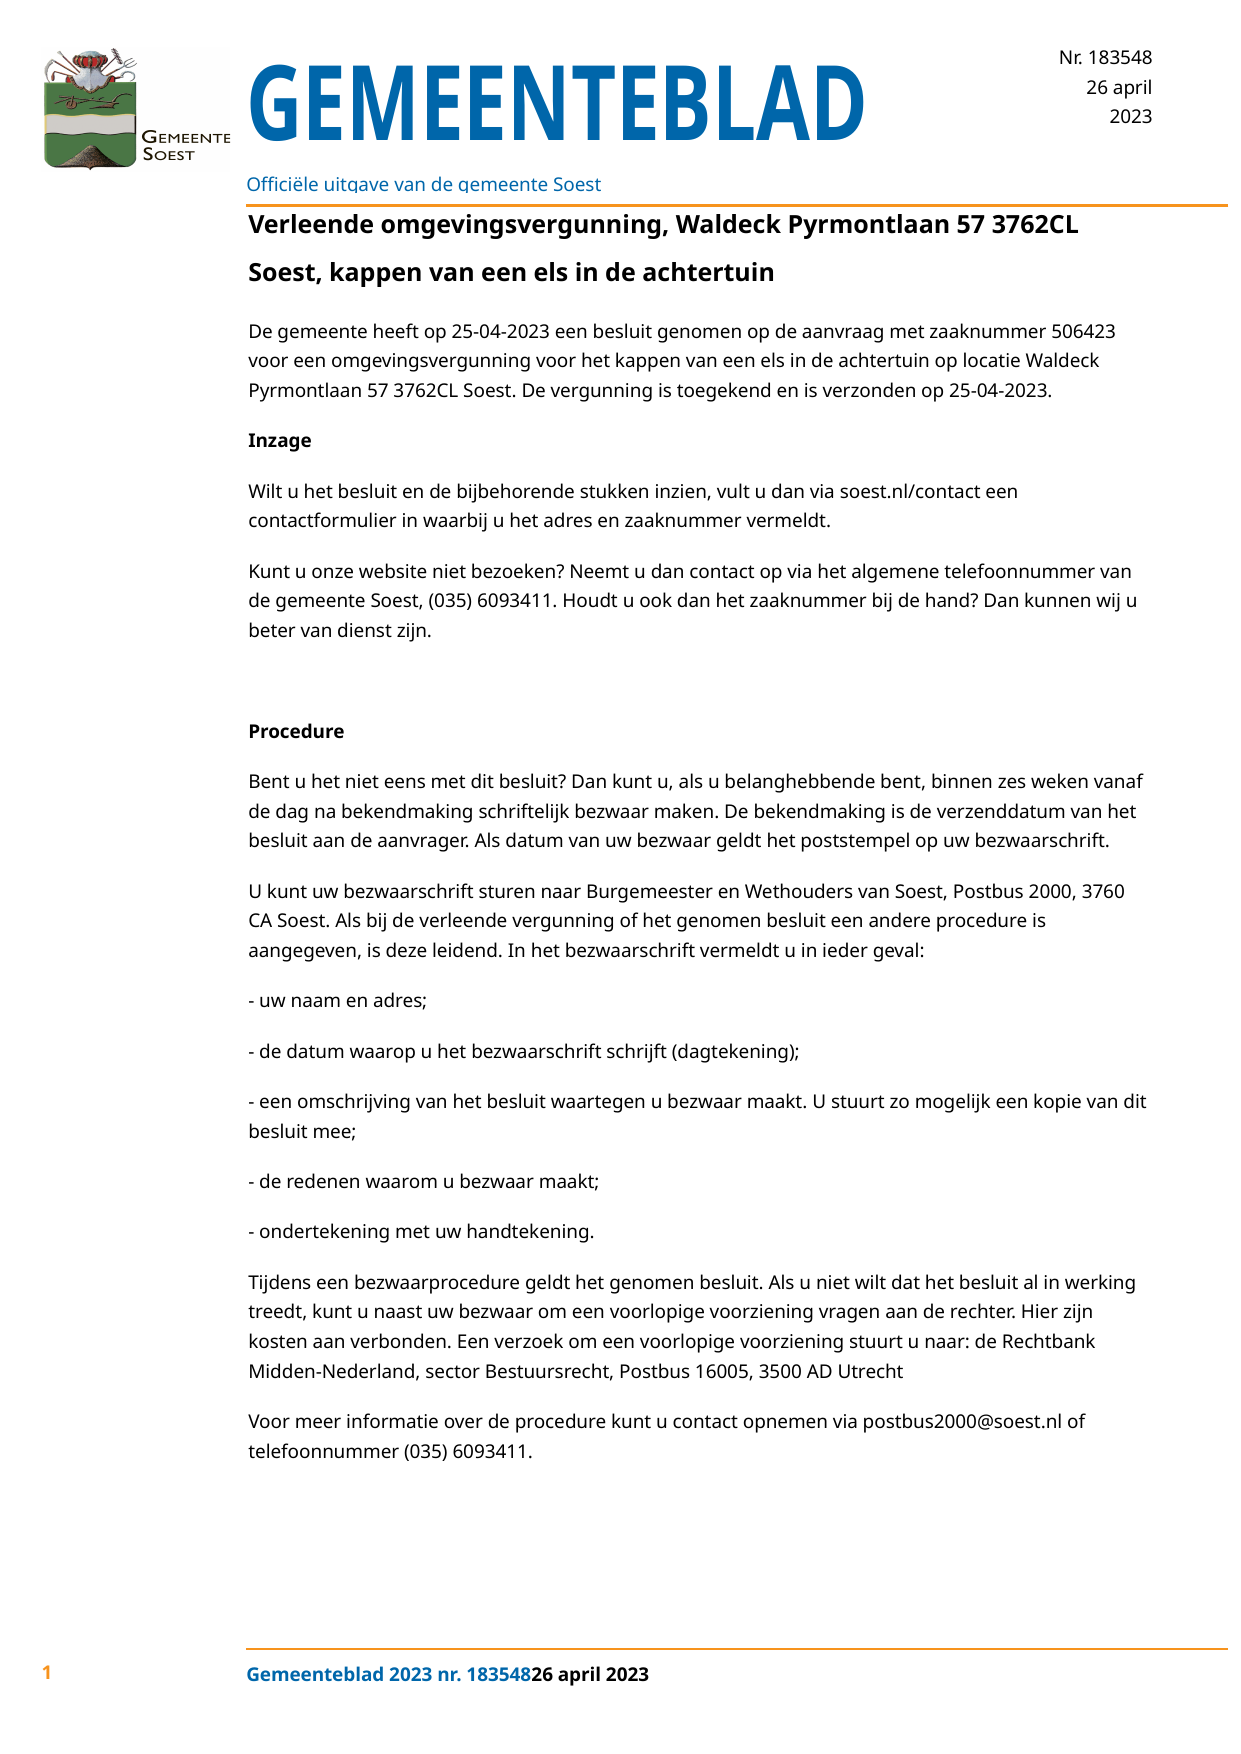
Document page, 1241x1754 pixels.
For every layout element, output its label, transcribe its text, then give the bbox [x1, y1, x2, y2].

text Procedure [248, 718, 1152, 744]
text Inzage [248, 427, 1152, 453]
text De gemeente heeft op 25-04-2023 een besluit genomen op de aanvraag met zaaknummer 506423 voor een omgevingsvergunning voor het kappen van een els in de achtertuin op locatie Waldeck Pyrmontlaan 57 3762CL Soest. De vergunning is toegekend en is verzonden op 25-04-2023. [248, 318, 1152, 403]
text Bent u het niet eens met dit besluit? Dan kunt u, als u belanghebbende bent, binnen zes weken vanaf de dag na bekendmaking schriftelijk bezwaar maken. De bekendmaking is de verzenddatum van het besluit aan de aanvrager. Als datum van uw bezwaar geldt het poststempel op uw bezwaarschrift. [248, 768, 1152, 853]
text Tijdens een bezwaarprocedure geldt het genomen besluit. Als u niet wilt dat het besluit al in werking treedt, kunt u naast uw bezwaar om een voorlopige voorziening vragen aan de rechter. Hier zijn kosten aan verbonden. Een verzoek om een voorlopige voorziening stuurt u naar: de Rechtbank Midden-Nederland, sector Bestuursrecht, Postbus 16005, 3500 AD Utrecht [248, 1269, 1152, 1384]
text - een omschrijving van het besluit waartegen u bezwaar maakt. U stuurt zo mogelijk een kopie van dit besluit mee; [248, 1088, 1152, 1144]
text - ondertekening met uw handtekening. [248, 1219, 1152, 1244]
text - de redenen waarom u bezwaar maakt; [248, 1168, 1152, 1194]
text U kunt uw bezwaarschrift sturen naar Burgemeester en Wethouders van Soest, Postbus 2000, 3760 CA Soest. Als bij de verleende vergunning of het genomen besluit een andere procedure is aangegeven, is deze leidend. In het bezwaarschrift vermeldt u in ieder geval: [248, 878, 1152, 963]
text Kunt u onze website niet bezoeken? Neemt u dan contact op via het algemene telefoonnummer van de gemeente Soest, (035) 6093411. Houdt u ook dan het zaaknummer bij de hand? Dan kunnen wij u beter van dienst zijn. [248, 558, 1152, 643]
text - uw naam en adres; [248, 987, 1152, 1013]
picture [41, 47, 231, 172]
text Wilt u het besluit en de bijbehorende stukken inzien, vult u dan via soest.nl/contact een contactformulier in waarbij u het adres en zaaknummer vermeldt. [248, 478, 1152, 533]
text - de datum waarop u het bezwaarschrift schrijft (dagtekening); [248, 1038, 1152, 1064]
text Verleende omgevingsvergunning, Waldeck Pyrmontlaan 57 3762CL Soest, kappen van een els in de achtertuin [248, 207, 1152, 288]
text Voor meer informatie over de procedure kunt u contact opnemen via postbus2000@soest.nl of telefoonnummer (035) 6093411. [248, 1408, 1152, 1464]
